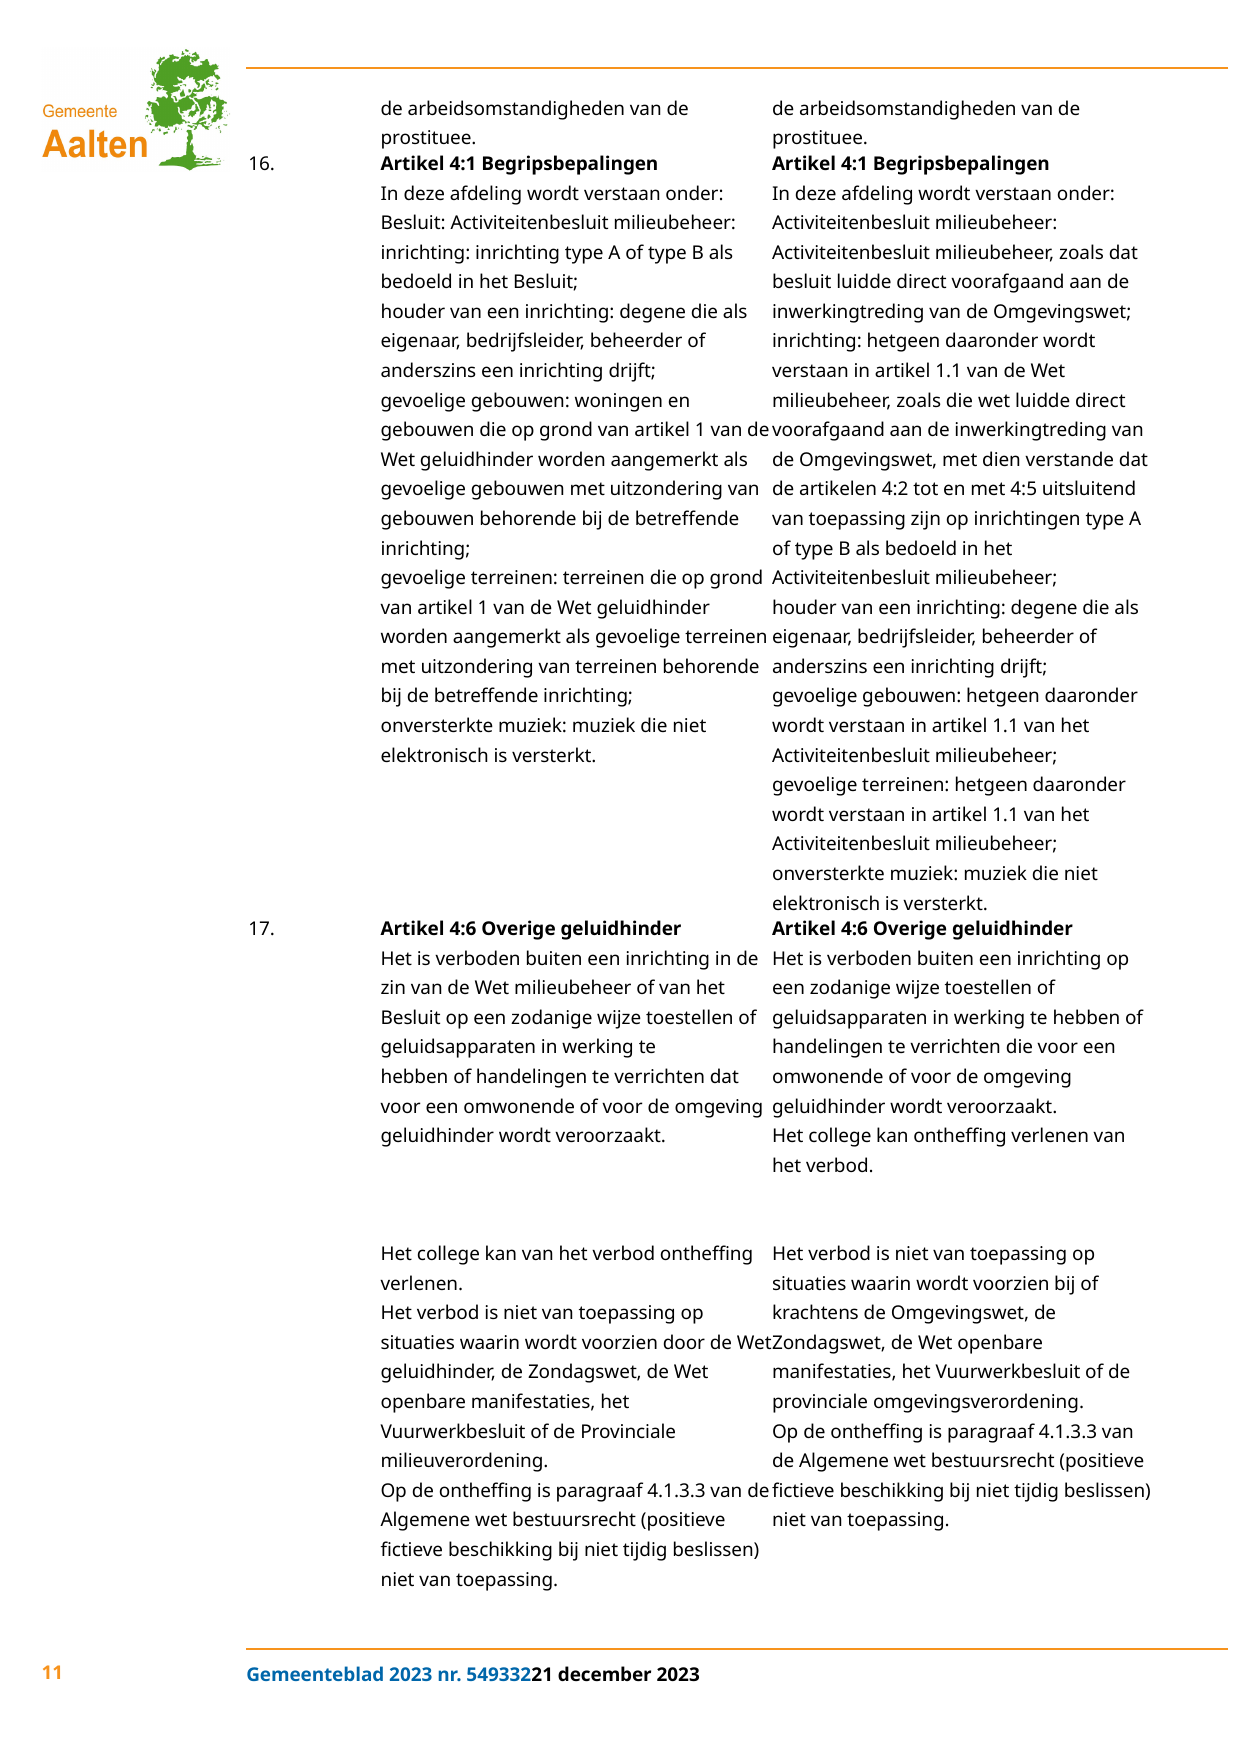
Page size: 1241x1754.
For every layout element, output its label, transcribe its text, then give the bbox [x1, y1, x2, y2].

table_header [248, 1240, 380, 1591]
table_cell 16. [248, 150, 380, 915]
table_header de arbeidsomstandigheden van de prostituee. [772, 95, 1152, 150]
table_cell Artikel 4:6 Overige geluidhinder Het is verboden buiten een inrichting in de zin van de Wet milieubeheer of van het Besluit op een zodanige wijze toestellen of geluidsapparaten in werking te hebben of handelingen te verrichten dat voor een omwonende of voor de omgeving geluidhinder wordt veroorzaakt. [380, 915, 772, 1178]
table_header de arbeidsomstandigheden van de prostituee. [380, 95, 772, 150]
table_cell 17. [248, 915, 380, 1178]
table_header Het college kan van het verbod ontheffing verlenen. Het verbod is niet van toepassing op situaties waarin wordt voorzien door de Wet geluidhinder, de Zondagswet, de Wet openbare manifestaties, het Vuurwerkbesluit of de Provinciale milieuverordening. Op de ontheffing is paragraaf 4.1.3.3 van de Algemene wet bestuursrecht (positieve fictieve beschikking bij niet tijdig beslissen) niet van toepassing. [380, 1240, 772, 1591]
table_cell Artikel 4:6 Overige geluidhinder Het is verboden buiten een inrichting op een zodanige wijze toestellen of geluidsapparaten in werking te hebben of handelingen te verrichten die voor een omwonende of voor de omgeving geluidhinder wordt veroorzaakt. Het college kan ontheffing verlenen van het verbod. [772, 915, 1152, 1178]
picture [41, 47, 231, 172]
table_header [248, 95, 380, 150]
table_cell Artikel 4:1 Begripsbepalingen In deze afdeling wordt verstaan onder: Besluit: Activiteitenbesluit milieubeheer: inrichting: inrichting type A of type B als bedoeld in het Besluit; houder van een inrichting: degene die als eigenaar, bedrijfsleider, beheerder of anderszins een inrichting drijft; gevoelige gebouwen: woningen en gebouwen die op grond van artikel 1 van de Wet geluidhinder worden aangemerkt als gevoelige gebouwen met uitzondering van gebouwen behorende bij de betreffende inrichting; gevoelige terreinen: terreinen die op grond van artikel 1 van de Wet geluidhinder worden aangemerkt als gevoelige terreinen met uitzondering van terreinen behorende bij de betreffende inrichting; onversterkte muziek: muziek die niet elektronisch is versterkt. [380, 150, 772, 915]
table_cell Artikel 4:1 Begripsbepalingen In deze afdeling wordt verstaan onder: Activiteitenbesluit milieubeheer: Activiteitenbesluit milieubeheer, zoals dat besluit luidde direct voorafgaand aan de inwerkingtreding van de Omgevingswet; inrichting: hetgeen daaronder wordt verstaan in artikel 1.1 van de Wet milieubeheer, zoals die wet luidde direct voorafgaand aan de inwerkingtreding van de Omgevingswet, met dien verstande dat de artikelen 4:2 tot en met 4:5 uitsluitend van toepassing zijn op inrichtingen type A of type B als bedoeld in het Activiteitenbesluit milieubeheer; houder van een inrichting: degene die als eigenaar, bedrijfsleider, beheerder of anderszins een inrichting drijft; gevoelige gebouwen: hetgeen daaronder wordt verstaan in artikel 1.1 van het Activiteitenbesluit milieubeheer; gevoelige terreinen: hetgeen daaronder wordt verstaan in artikel 1.1 van het Activiteitenbesluit milieubeheer; onversterkte muziek: muziek die niet elektronisch is versterkt. [772, 150, 1152, 915]
table_header Het verbod is niet van toepassing op situaties waarin wordt voorzien bij of krachtens de Omgevingswet, de Zondagswet, de Wet openbare manifestaties, het Vuurwerkbesluit of de provinciale omgevingsverordening. Op de ontheffing is paragraaf 4.1.3.3 van de Algemene wet bestuursrecht (positieve fictieve beschikking bij niet tijdig beslissen) niet van toepassing. [772, 1240, 1152, 1591]
